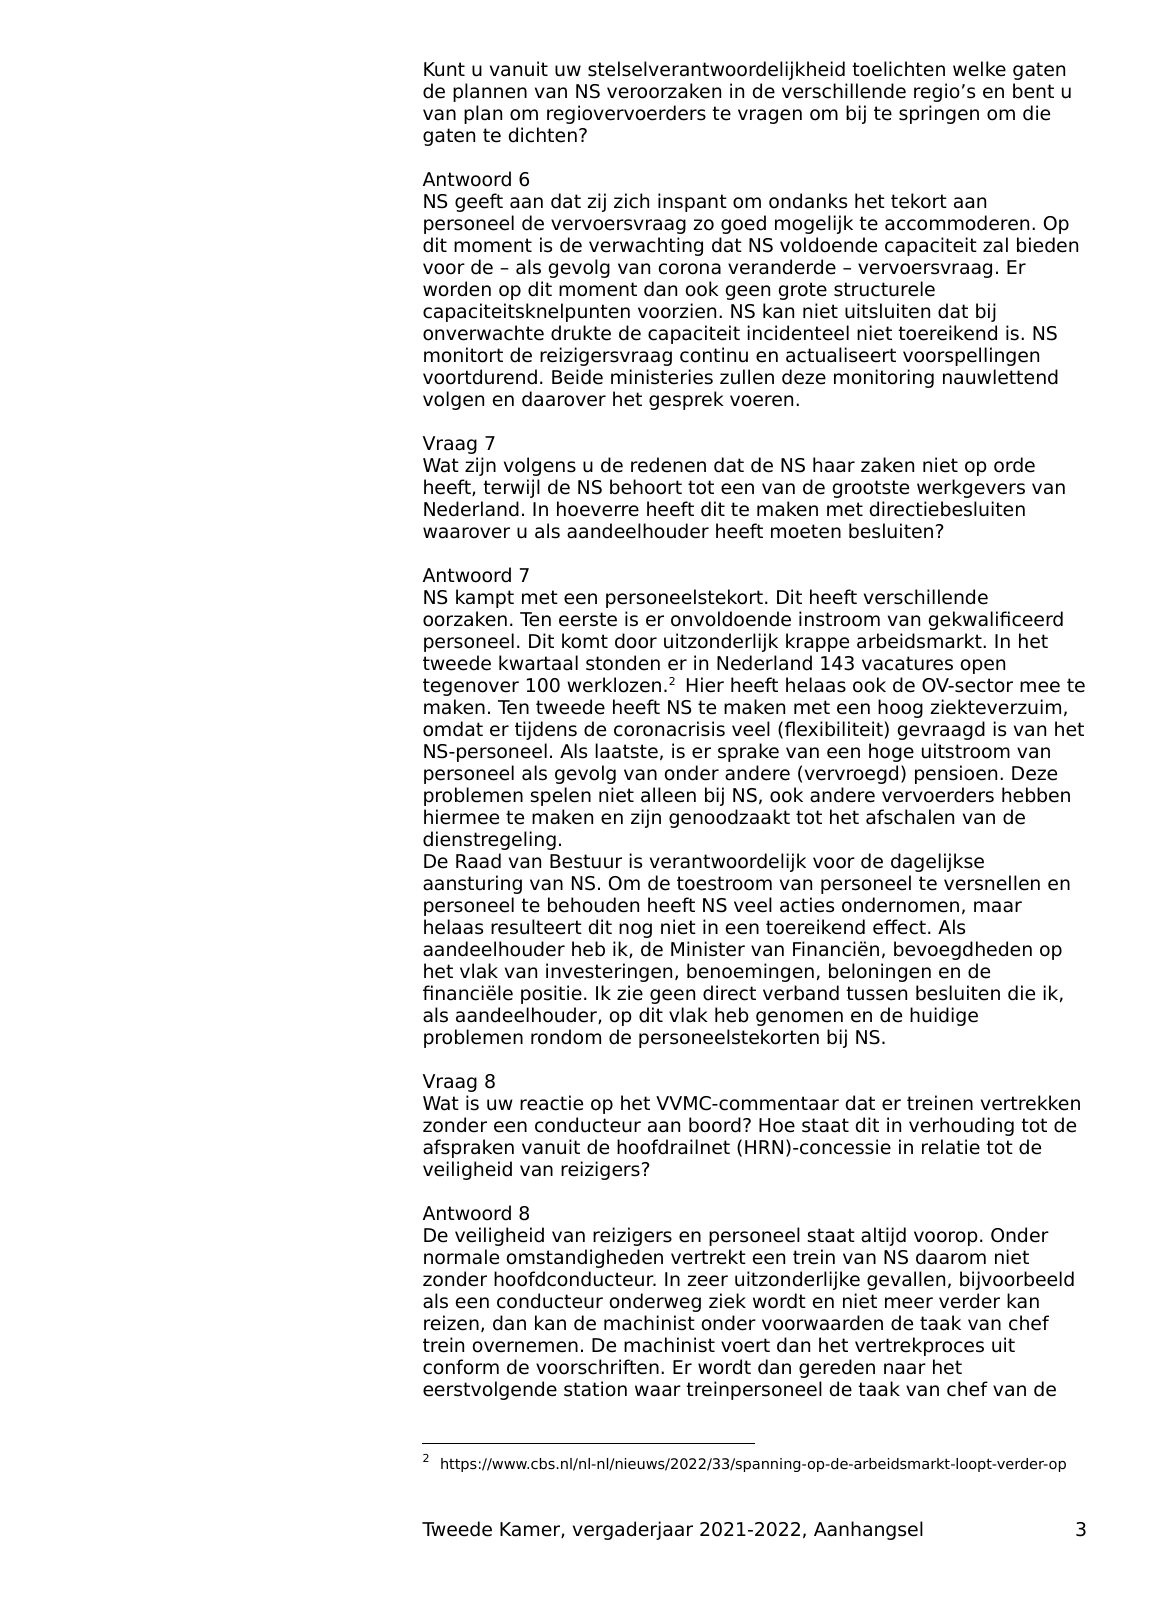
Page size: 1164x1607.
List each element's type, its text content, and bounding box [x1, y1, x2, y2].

text Antwoord 6 [422, 169, 1087, 191]
text Antwoord 7 [422, 565, 1087, 587]
text De veiligheid van reizigers en personeel staat altijd voorop. Onder normale omstandigheden vertrekt een trein van NS daarom niet zonder hoofdconducteur. In zeer uitzonderlijke gevallen, bijvoorbeeld als een conducteur onderweg ziek wordt en niet meer verder kan reizen, dan kan de machinist onder voorwaarden de taak van chef trein overnemen. De machinist voert dan het vertrekproces uit conform de voorschriften. Er wordt dan gereden naar het eerstvolgende station waar treinpersoneel de taak van chef van de [422, 1225, 1087, 1401]
text https://www.cbs.nl/nl-nl/nieuws/2022/33/spanning-op-de-arbeidsmarkt-loopt-verder-op [422, 1452, 1087, 1474]
text Wat zijn volgens u de redenen dat de NS haar zaken niet op orde heeft, terwijl de NS behoort tot een van de grootste werkgevers van Nederland. In hoeverre heeft dit te maken met directiebesluiten waarover u als aandeelhouder heeft moeten besluiten? [422, 455, 1087, 543]
text Antwoord 8 [422, 1203, 1087, 1225]
text NS kampt met een personeelstekort. Dit heeft verschillende oorzaken. Ten eerste is er onvoldoende instroom van gekwalificeerd personeel. Dit komt door uitzonderlijk krappe arbeidsmarkt. In het tweede kwartaal stonden er in Nederland 143 vacatures open tegenover 100 werklozen. Hier heeft helaas ook de OV-sector mee te maken. Ten tweede heeft NS te maken met een hoog ziekteverzuim, omdat er tijdens de coronacrisis veel (flexibiliteit) gevraagd is van het NS-personeel. Als laatste, is er sprake van een hoge uitstroom van personeel als gevolg van onder andere (vervroegd) pensioen. Deze problemen spelen niet alleen bij NS, ook andere vervoerders hebben hiermee te maken en zijn genoodzaakt tot het afschalen van de dienstregeling. [422, 587, 1087, 851]
text Vraag 8 [422, 1071, 1087, 1093]
text Wat is uw reactie op het VVMC-commentaar dat er treinen vertrekken zonder een conducteur aan boord? Hoe staat dit in verhouding tot de afspraken vanuit de hoofdrailnet (HRN)-concessie in relatie tot de veiligheid van reizigers? [422, 1093, 1087, 1181]
text De Raad van Bestuur is verantwoordelijk voor de dagelijkse aansturing van NS. Om de toestroom van personeel te versnellen en personeel te behouden heeft NS veel acties ondernomen, maar helaas resulteert dit nog niet in een toereikend effect. Als aandeelhouder heb ik, de Minister van Financiën, bevoegdheden op het vlak van investeringen, benoemingen, beloningen en de financiële positie. Ik zie geen direct verband tussen besluiten die ik, als aandeelhouder, op dit vlak heb genomen en de huidige problemen rondom de personeelstekorten bij NS. [422, 851, 1087, 1049]
text Kunt u vanuit uw stelselverantwoordelijkheid toelichten welke gaten de plannen van NS veroorzaken in de verschillende regio’s en bent u van plan om regiovervoerders te vragen om bij te springen om die gaten te dichten? [422, 59, 1087, 147]
text Vraag 7 [422, 433, 1087, 455]
text NS geeft aan dat zij zich inspant om ondanks het tekort aan personeel de vervoersvraag zo goed mogelijk te accommoderen. Op dit moment is de verwachting dat NS voldoende capaciteit zal bieden voor de – als gevolg van corona veranderde – vervoersvraag. Er worden op dit moment dan ook geen grote structurele capaciteitsknelpunten voorzien. NS kan niet uitsluiten dat bij onverwachte drukte de capaciteit incidenteel niet toereikend is. NS monitort de reizigersvraag continu en actualiseert voorspellingen voortdurend. Beide ministeries zullen deze monitoring nauwlettend volgen en daarover het gesprek voeren. [422, 191, 1087, 411]
